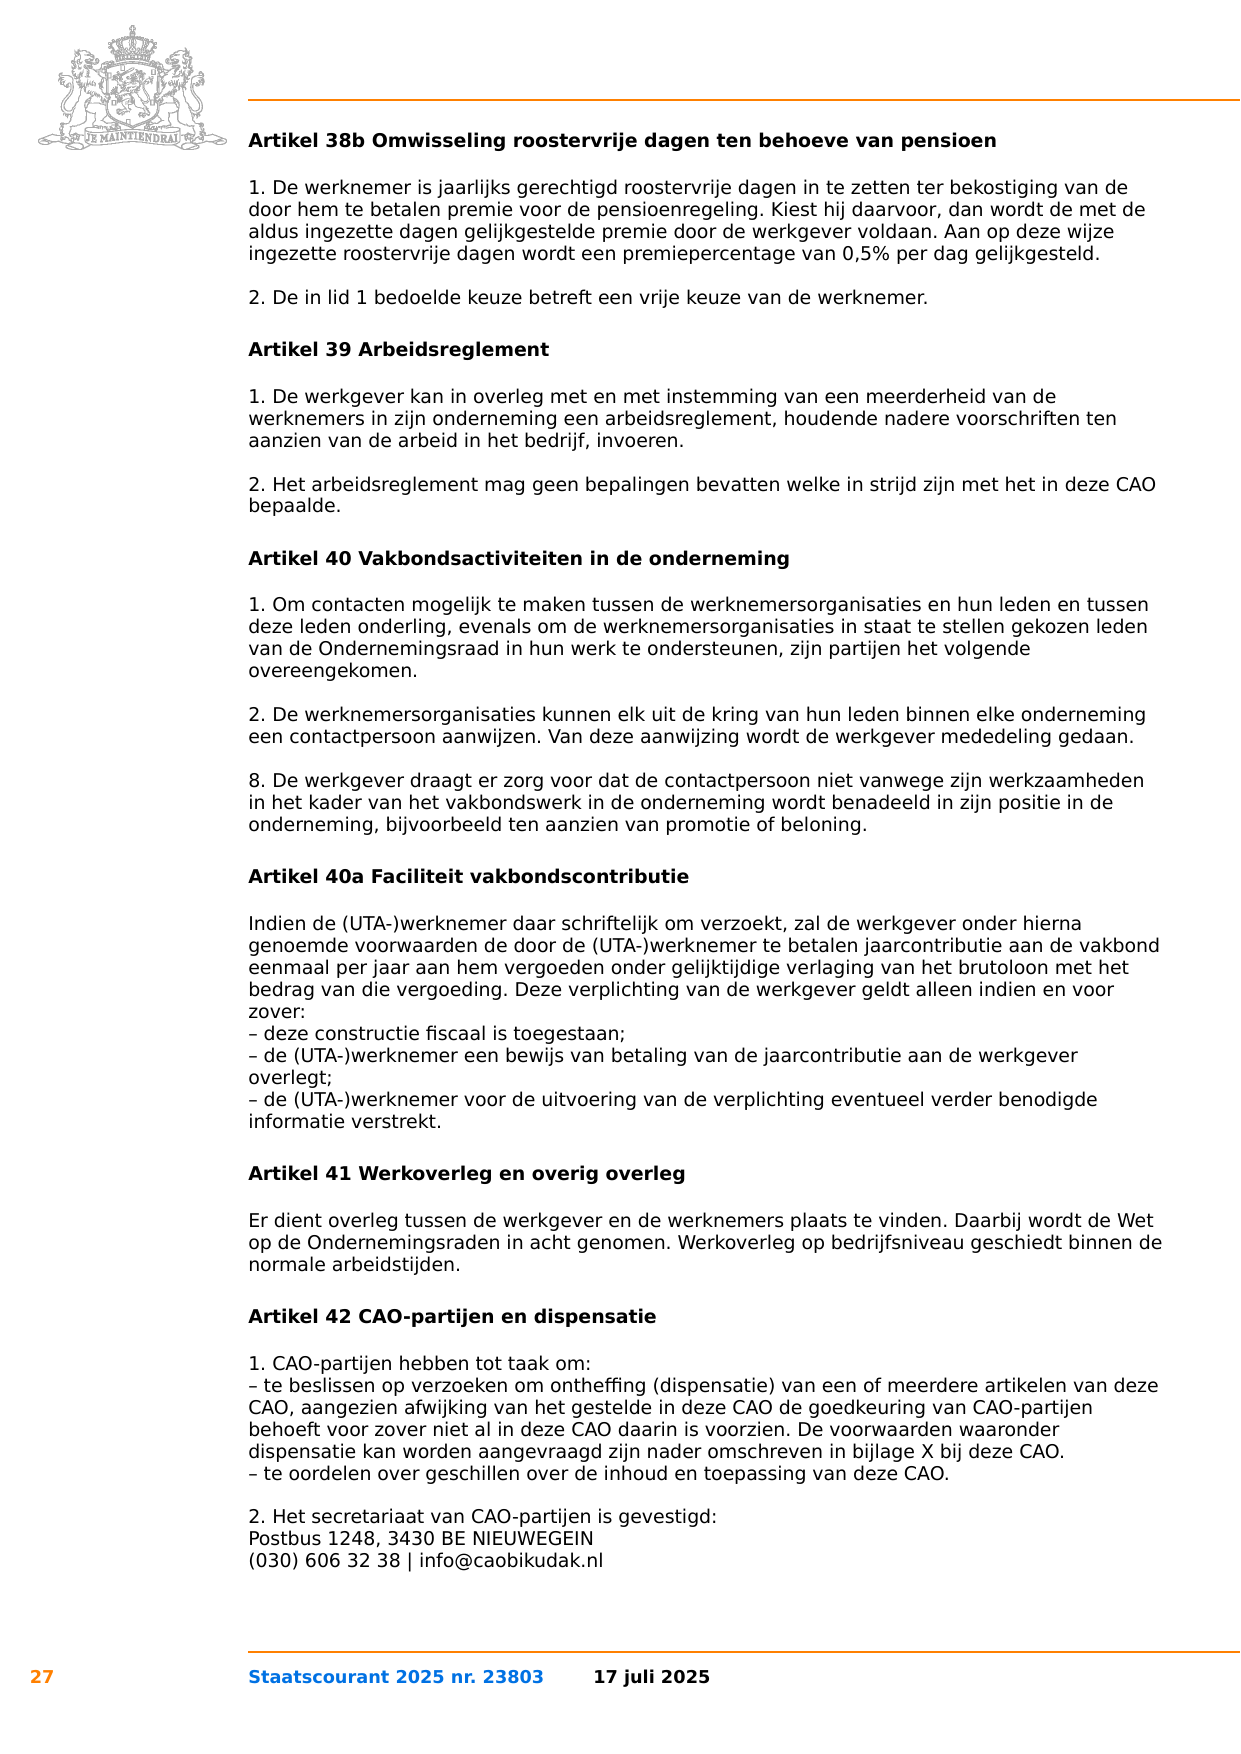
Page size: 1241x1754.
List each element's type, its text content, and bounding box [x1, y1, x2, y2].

text 1. Om contacten mogelijk te maken tussen de werknemersorganisaties en hun leden en tussen deze leden onderling, evenals om de werknemersorganisaties in staat te stellen gekozen leden van de Ondernemingsraad in hun werk te ondersteunen, zijn partijen het volgende overeengekomen. [248, 594, 1163, 682]
text Postbus 1248, 3430 BE NIEUWEGEIN [248, 1528, 1163, 1550]
text (030) 606 32 38 | info@caobikudak.nl [248, 1550, 1163, 1572]
subtitle Artikel 40a Faciliteit vakbondscontributie [248, 866, 1163, 888]
text 2. De in lid 1 bedoelde keuze betreft een vrije keuze van de werknemer. [248, 287, 1163, 309]
text 2. Het secretariaat van CAO-partijen is gevestigd: [248, 1506, 1163, 1528]
text 1. CAO-partijen hebben tot taak om: [248, 1353, 1163, 1374]
subtitle Artikel 38b Omwisseling roostervrije dagen ten behoeve van pensioen [248, 130, 1163, 152]
text – deze constructie fiscaal is toegestaan; [248, 1023, 1163, 1045]
text Indien de (UTA-)werknemer daar schriftelijk om verzoekt, zal de werkgever onder hierna genoemde voorwaarden de door de (UTA-)werknemer te betalen jaarcontributie aan de vakbond eenmaal per jaar aan hem vergoeden onder gelijktijdige verlaging van het brutoloon met het bedrag van die vergoeding. Deze verplichting van de werkgever geldt alleen indien en voor zover: [248, 913, 1163, 1023]
text 2. Het arbeidsreglement mag geen bepalingen bevatten welke in strijd zijn met het in deze CAO bepaalde. [248, 473, 1163, 517]
text 1. De werknemer is jaarlijks gerechtigd roostervrije dagen in te zetten ter bekostiging van de door hem te betalen premie voor de pensioenregeling. Kiest hij daarvoor, dan wordt de met de aldus ingezette dagen gelijkgestelde premie door de werkgever voldaan. Aan op deze wijze ingezette roostervrije dagen wordt een premiepercentage van 0,5% per dag gelijkgesteld. [248, 177, 1163, 265]
subtitle Artikel 39 Arbeidsreglement [248, 339, 1163, 361]
text 8. De werkgever draagt er zorg voor dat de contactpersoon niet vanwege zijn werkzaamheden in het kader van het vakbondswerk in de onderneming wordt benadeeld in zijn positie in de onderneming, bijvoorbeeld ten aanzien van promotie of beloning. [248, 770, 1163, 836]
subtitle Artikel 42 CAO-partijen en dispensatie [248, 1306, 1163, 1328]
text Er dient overleg tussen de werkgever en de werknemers plaats te vinden. Daarbij wordt de Wet op de Ondernemingsraden in acht genomen. Werkoverleg op bedrijfsniveau geschiedt binnen de normale arbeidstijden. [248, 1210, 1163, 1276]
picture [38, 25, 227, 150]
text 2. De werknemersorganisaties kunnen elk uit de kring van hun leden binnen elke onderneming een contactpersoon aanwijzen. Van deze aanwijzing wordt de werkgever mededeling gedaan. [248, 704, 1163, 748]
text – te beslissen op verzoeken om ontheffing (dispensatie) van een of meerdere artikelen van deze CAO, aangezien afwijking van het gestelde in deze CAO de goedkeuring van CAO-partijen behoeft voor zover niet al in deze CAO daarin is voorzien. De voorwaarden waaronder dispensatie kan worden aangevraagd zijn nader omschreven in bijlage X bij deze CAO. [248, 1374, 1163, 1462]
text – de (UTA-)werknemer een bewijs van betaling van de jaarcontributie aan de werkgever overlegt; [248, 1045, 1163, 1089]
text – de (UTA-)werknemer voor de uitvoering van de verplichting eventueel verder benodigde informatie verstrekt. [248, 1089, 1163, 1133]
text – te oordelen over geschillen over de inhoud en toepassing van deze CAO. [248, 1462, 1163, 1484]
text 1. De werkgever kan in overleg met en met instemming van een meerderheid van de werknemers in zijn onderneming een arbeidsreglement, houdende nadere voorschriften ten aanzien van de arbeid in het bedrijf, invoeren. [248, 386, 1163, 452]
subtitle Artikel 40 Vakbondsactiviteiten in de onderneming [248, 547, 1163, 569]
subtitle Artikel 41 Werkoverleg en overig overleg [248, 1163, 1163, 1185]
